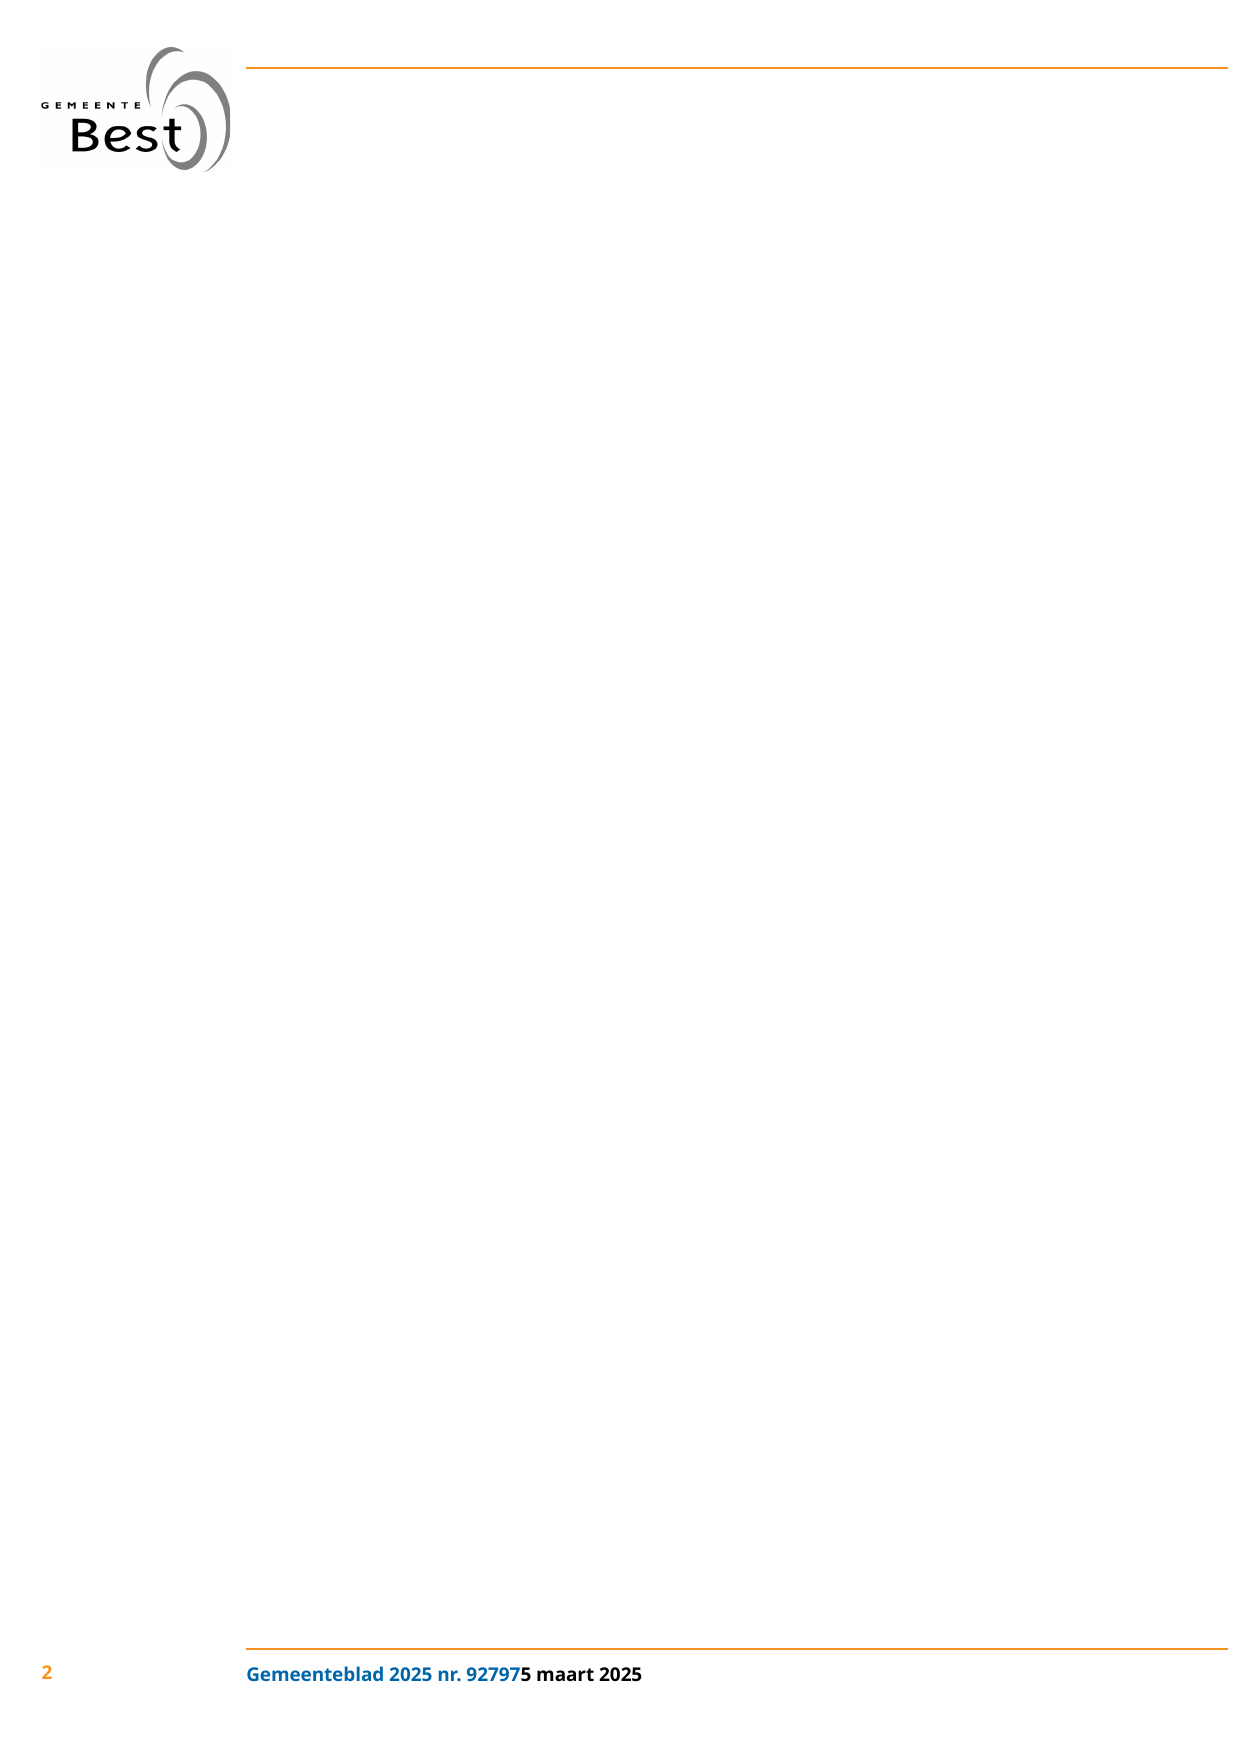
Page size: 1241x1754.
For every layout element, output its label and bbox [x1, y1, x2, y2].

picture [41, 47, 231, 172]
